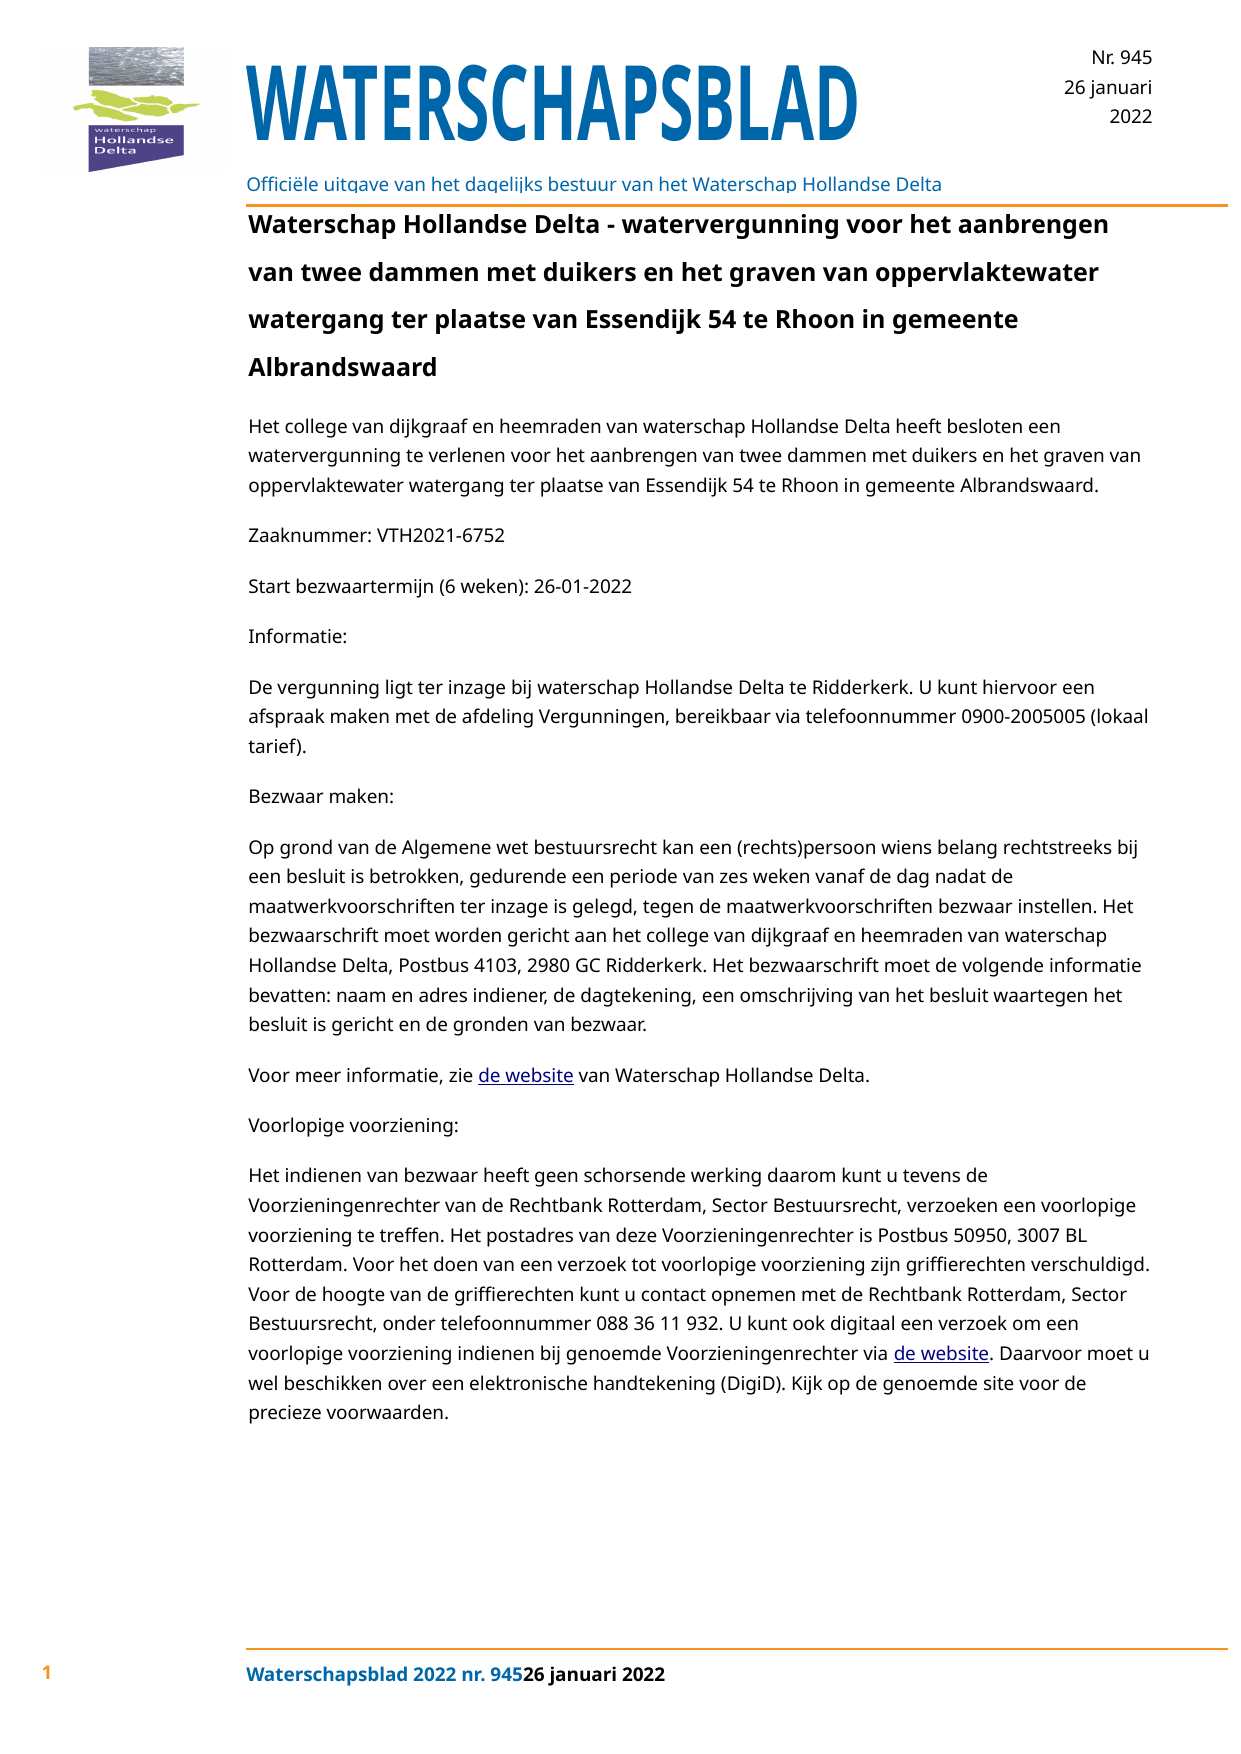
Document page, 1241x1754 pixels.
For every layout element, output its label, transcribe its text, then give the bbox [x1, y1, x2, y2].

text Zaaknummer: VTH2021-6752 [248, 523, 1152, 548]
text Het indienen van bezwaar heeft geen schorsende werking daarom kunt u tevens de Voorzieningenrechter van de Rechtbank Rotterdam, Sector Bestuursrecht, verzoeken een voorlopige voorziening te treffen. Het postadres van deze Voorzieningenrechter is Postbus 50950, 3007 BL Rotterdam. Voor het doen van een verzoek tot voorlopige voorziening zijn griffierechten verschuldigd. Voor de hoogte van de griffierechten kunt u contact opnemen met de Rechtbank Rotterdam, Sector Bestuursrecht, onder telefoonnummer 088 36 11 932. U kunt ook digitaal een verzoek om een voorlopige voorziening indienen bij genoemde Voorzieningenrechter via de website. Daarvoor moet u wel beschikken over een elektronische handtekening (DigiD). Kijk op de genoemde site voor de precieze voorwaarden. [248, 1163, 1152, 1425]
text Bezwaar maken: [248, 783, 1152, 809]
text Voorlopige voorziening: [248, 1112, 1152, 1138]
text Waterschap Hollandse Delta - watervergunning voor het aanbrengen van twee dammen met duikers en het graven van oppervlaktewater watergang ter plaatse van Essendijk 54 te Rhoon in gemeente Albrandswaard [248, 207, 1152, 384]
text Het college van dijkgraaf en heemraden van waterschap Hollandse Delta heeft besloten een watervergunning te verlenen voor het aanbrengen van twee dammen met duikers en het graven van oppervlaktewater watergang ter plaatse van Essendijk 54 te Rhoon in gemeente Albrandswaard. [248, 413, 1152, 498]
text Op grond van de Algemene wet bestuursrecht kan een (rechts)persoon wiens belang rechtstreeks bij een besluit is betrokken, gedurende een periode van zes weken vanaf de dag nadat de maatwerkvoorschriften ter inzage is gelegd, tegen de maatwerkvoorschriften bezwaar instellen. Het bezwaarschrift moet worden gericht aan het college van dijkgraaf en heemraden van waterschap Hollandse Delta, Postbus 4103, 2980 GC Ridderkerk. Het bezwaarschrift moet de volgende informatie bevatten: naam en adres indiener, de dagtekening, een omschrijving van het besluit waartegen het besluit is gericht en de gronden van bezwaar. [248, 834, 1152, 1037]
text Start bezwaartermijn (6 weken): 26-01-2022 [248, 573, 1152, 599]
text Informatie: [248, 623, 1152, 649]
text De vergunning ligt ter inzage bij waterschap Hollandse Delta te Ridderkerk. U kunt hiervoor een afspraak maken met de afdeling Vergunningen, bereikbaar via telefoonnummer 0900-2005005 (lokaal tarief). [248, 674, 1152, 759]
picture [41, 47, 231, 172]
text Voor meer informatie, zie de website van Waterschap Hollandse Delta. [248, 1062, 1152, 1088]
